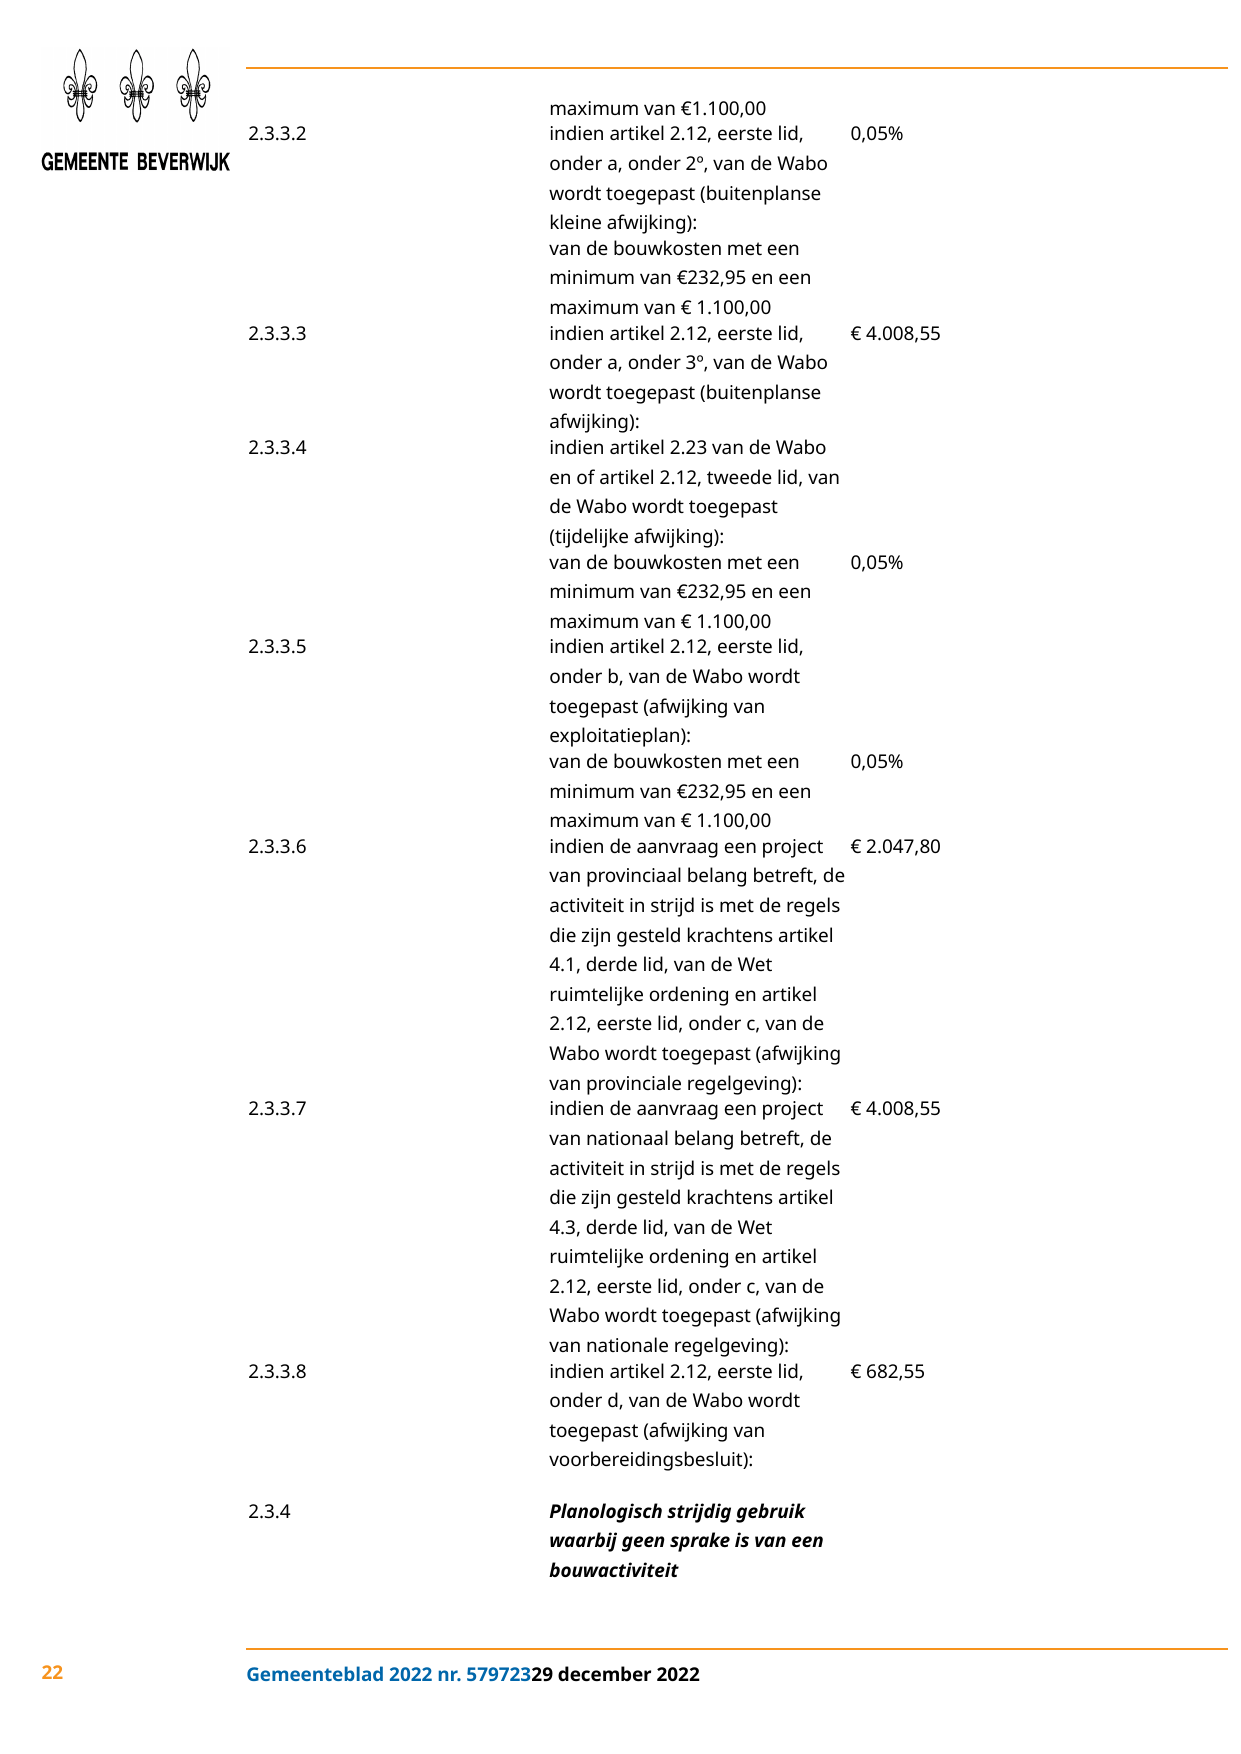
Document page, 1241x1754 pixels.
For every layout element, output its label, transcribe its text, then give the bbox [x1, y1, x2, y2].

table_cell indien de aanvraag een project van nationaal belang betreft, de activiteit in strijd is met de regels die zijn gesteld krachtens artikel 4.3, derde lid, van de Wet ruimtelijke ordening en artikel 2.12, eerste lid, onder c, van de Wabo wordt toegepast (afwijking van nationale regelgeving): [549, 1096, 850, 1358]
table_cell 2.3.3.2 [248, 121, 549, 320]
table_cell van de bouwkosten met een minimum van €232,95 en een maximum van € 1.100,00 [549, 549, 850, 634]
table_cell [549, 1473, 850, 1498]
table_cell maximum van €1.100,00 [549, 95, 850, 121]
picture [41, 47, 231, 172]
table_cell indien de aanvraag een project van provinciaal belang betreft, de activiteit in strijd is met de regels die zijn gesteld krachtens artikel 4.1, derde lid, van de Wet ruimtelijke ordening en artikel 2.12, eerste lid, onder c, van de Wabo wordt toegepast (afwijking van provinciale regelgeving): [549, 833, 850, 1096]
table_cell [850, 1473, 1152, 1498]
table_cell van de bouwkosten met een minimum van €232,95 en een maximum van € 1.100,00 [549, 748, 850, 833]
table_cell van de bouwkosten met een minimum van €232,95 en een maximum van € 1.100,00 [549, 235, 850, 320]
table_cell € 4.008,55 [850, 320, 1152, 434]
table_cell € 4.008,55 [850, 1096, 1152, 1358]
table_cell € 2.047,80 [850, 833, 1152, 1096]
table_cell [850, 95, 1152, 121]
table_cell 0,05% [850, 549, 1152, 634]
table_cell 2.3.3.5 [248, 634, 549, 833]
table_cell indien artikel 2.12, eerste lid, onder d, van de Wabo wordt toegepast (afwijking van voorbereidingsbesluit): [549, 1358, 850, 1472]
table_cell [248, 1473, 549, 1498]
table_cell [850, 235, 1152, 320]
table_cell [248, 95, 549, 121]
table_cell indien artikel 2.23 van de Wabo en of artikel 2.12, tweede lid, van de Wabo wordt toegepast (tijdelijke afwijking): [549, 434, 850, 549]
table_cell [850, 1498, 1152, 1583]
table_cell indien artikel 2.12, eerste lid, onder a, onder 2º, van de Wabo wordt toegepast (buitenplanse kleine afwijking): [549, 121, 850, 235]
table_cell 2.3.3.4 [248, 434, 549, 634]
table_cell 2.3.4 [248, 1498, 549, 1583]
table_cell indien artikel 2.12, eerste lid, onder b, van de Wabo wordt toegepast (afwijking van exploitatieplan): [549, 634, 850, 748]
table_cell 2.3.3.6 [248, 833, 549, 1096]
table_cell 0,05% [850, 748, 1152, 833]
table_cell 2.3.3.3 [248, 320, 549, 434]
table_cell 2.3.3.8 [248, 1358, 549, 1472]
table_cell 0,05% [850, 121, 1152, 235]
table_cell indien artikel 2.12, eerste lid, onder a, onder 3º, van de Wabo wordt toegepast (buitenplanse afwijking): [549, 320, 850, 434]
table_cell [850, 434, 1152, 549]
table_cell 2.3.3.7 [248, 1096, 549, 1358]
table_cell € 682,55 [850, 1358, 1152, 1472]
table_cell Planologisch strijdig gebruik waarbij geen sprake is van een bouwactiviteit [549, 1498, 850, 1583]
table_cell [850, 634, 1152, 748]
